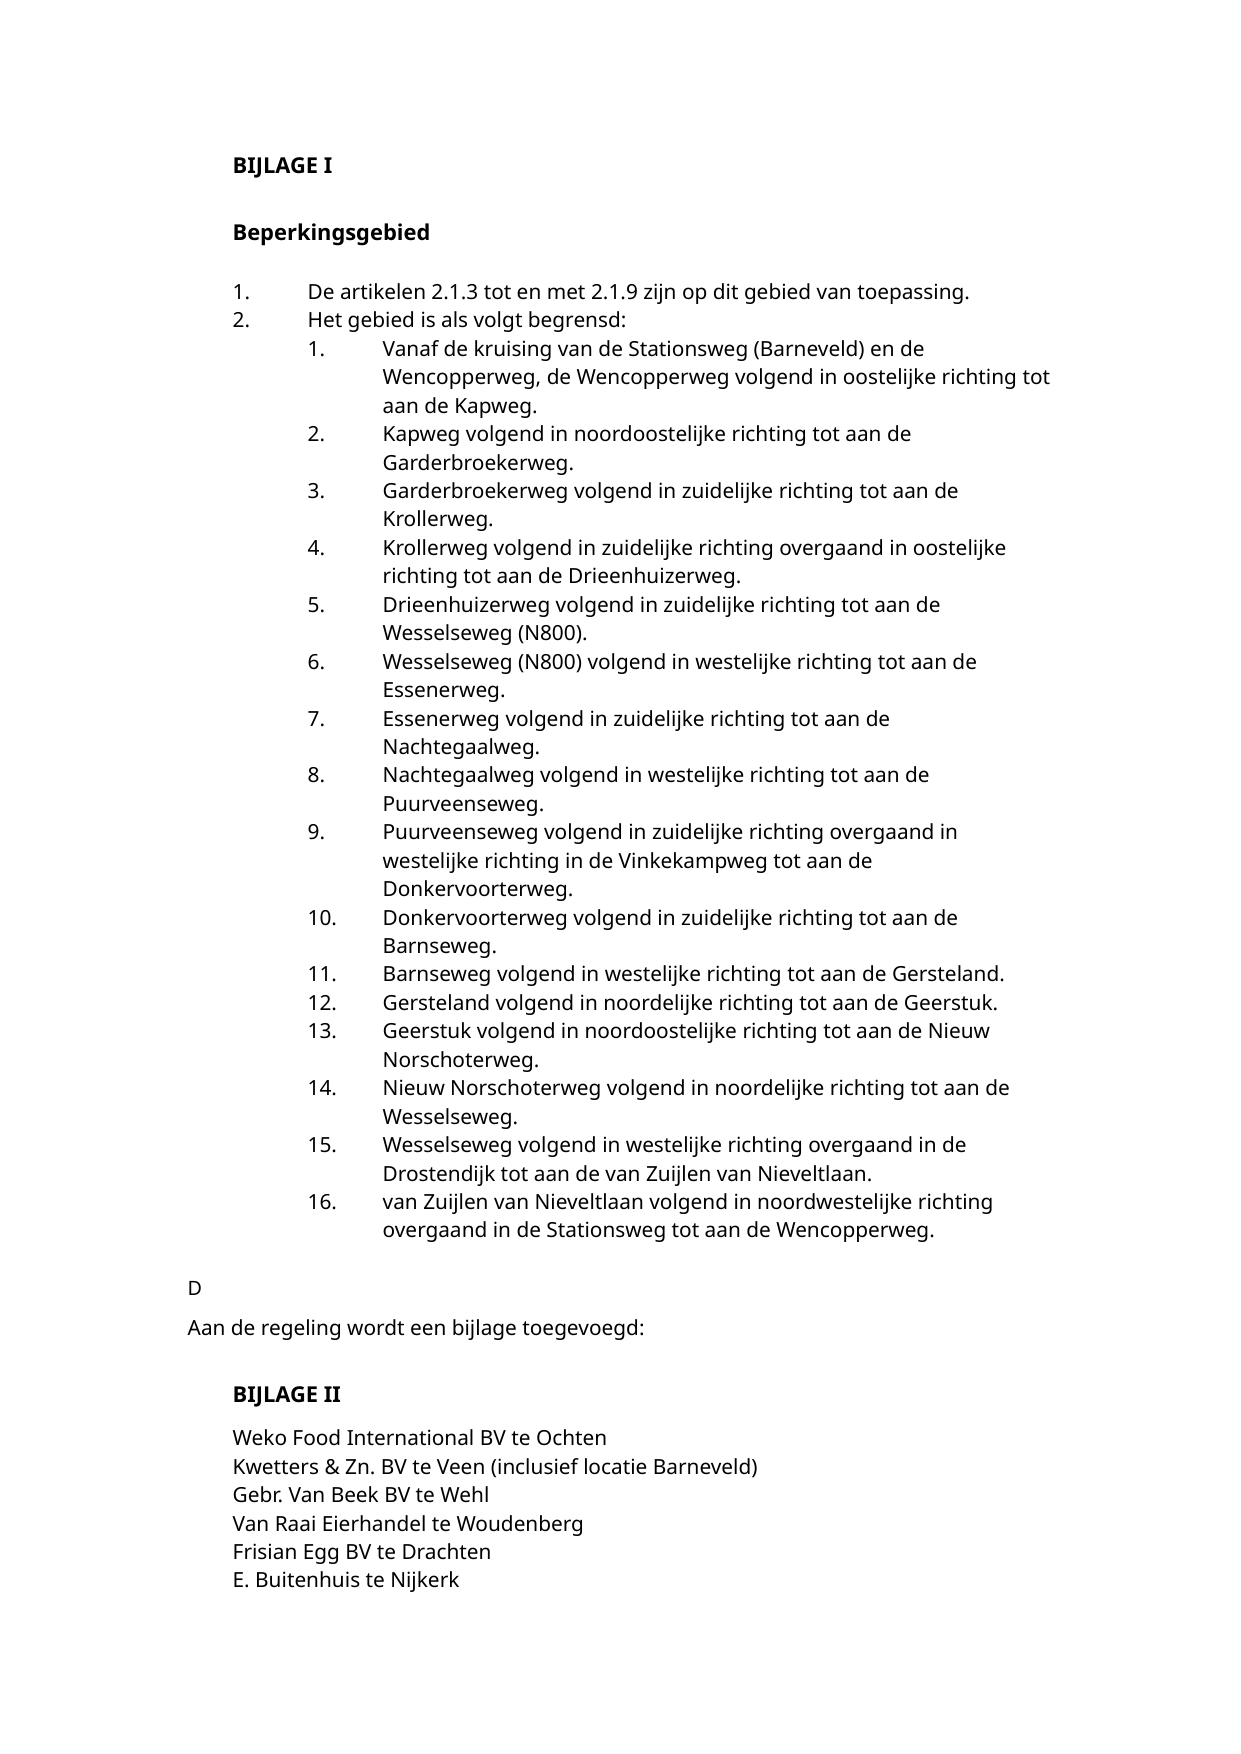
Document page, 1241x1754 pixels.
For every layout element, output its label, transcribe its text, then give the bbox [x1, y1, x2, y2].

list Barnseweg volgend in westelijke richting tot aan de Gersteland. [307, 959, 1053, 988]
list Nachtegaalweg volgend in westelijke richting tot aan de Puurveenseweg. [307, 761, 1053, 817]
list Garderbroekerweg volgend in zuidelijke richting tot aan de Krollerweg. [307, 476, 1053, 533]
subtitle Beperkingsgebied [232, 217, 1053, 247]
text E. Buitenhuis te Nijkerk [232, 1566, 1053, 1594]
list Drieenhuizerweg volgend in zuidelijke richting tot aan de Wesselseweg (N800). [307, 590, 1053, 647]
list Nieuw Norschoterweg volgend in noordelijke richting tot aan de Wesselseweg. [307, 1073, 1053, 1130]
list De artikelen 2.1.3 tot en met 2.1.9 zijn op dit gebied van toepassing. [232, 277, 1053, 306]
list Gersteland volgend in noordelijke richting tot aan de Geerstuk. [307, 988, 1053, 1016]
list van Zuijlen van Nieveltlaan volgend in noordwestelijke richting overgaand in de Stationsweg tot aan de Wencopperweg. [307, 1187, 1053, 1244]
text Van Raai Eierhandel te Woudenberg [232, 1509, 1053, 1537]
list Wesselseweg (N800) volgend in westelijke richting tot aan de Essenerweg. [307, 647, 1053, 704]
text Aan de regeling wordt een bijlage toegevoegd: [187, 1313, 1053, 1341]
text Gebr. Van Beek BV te Wehl [232, 1480, 1053, 1509]
list Kapweg volgend in noordoostelijke richting tot aan de Garderbroekerweg. [307, 419, 1053, 476]
list Het gebied is als volgt begrensd: [232, 306, 1053, 334]
text D [187, 1274, 1053, 1301]
list Essenerweg volgend in zuidelijke richting tot aan de Nachtegaalweg. [307, 704, 1053, 761]
text Kwetters & Zn. BV te Veen (inclusief locatie Barneveld) [232, 1452, 1053, 1480]
list Wesselseweg volgend in westelijke richting overgaand in de Drostendijk tot aan de van Zuijlen van Nieveltlaan. [307, 1130, 1053, 1187]
list Donkervoorterweg volgend in zuidelijke richting tot aan de Barnseweg. [307, 903, 1053, 959]
list Geerstuk volgend in noordoostelijke richting tot aan de Nieuw Norschoterweg. [307, 1016, 1053, 1073]
list Puurveenseweg volgend in zuidelijke richting overgaand in westelijke richting in de Vinkekampweg tot aan de Donkervoorterweg. [307, 817, 1053, 903]
list Krollerweg volgend in zuidelijke richting overgaand in oostelijke richting tot aan de Drieenhuizerweg. [307, 533, 1053, 590]
list Vanaf de kruising van de Stationsweg (Barneveld) en de Wencopperweg, de Wencopperweg volgend in oostelijke richting tot aan de Kapweg. [307, 334, 1053, 419]
subtitle BIJLAGE I [232, 150, 1053, 180]
text Frisian Egg BV te Drachten [232, 1537, 1053, 1566]
text Weko Food International BV te Ochten [232, 1423, 1053, 1452]
subtitle BIJLAGE II [232, 1379, 1053, 1408]
